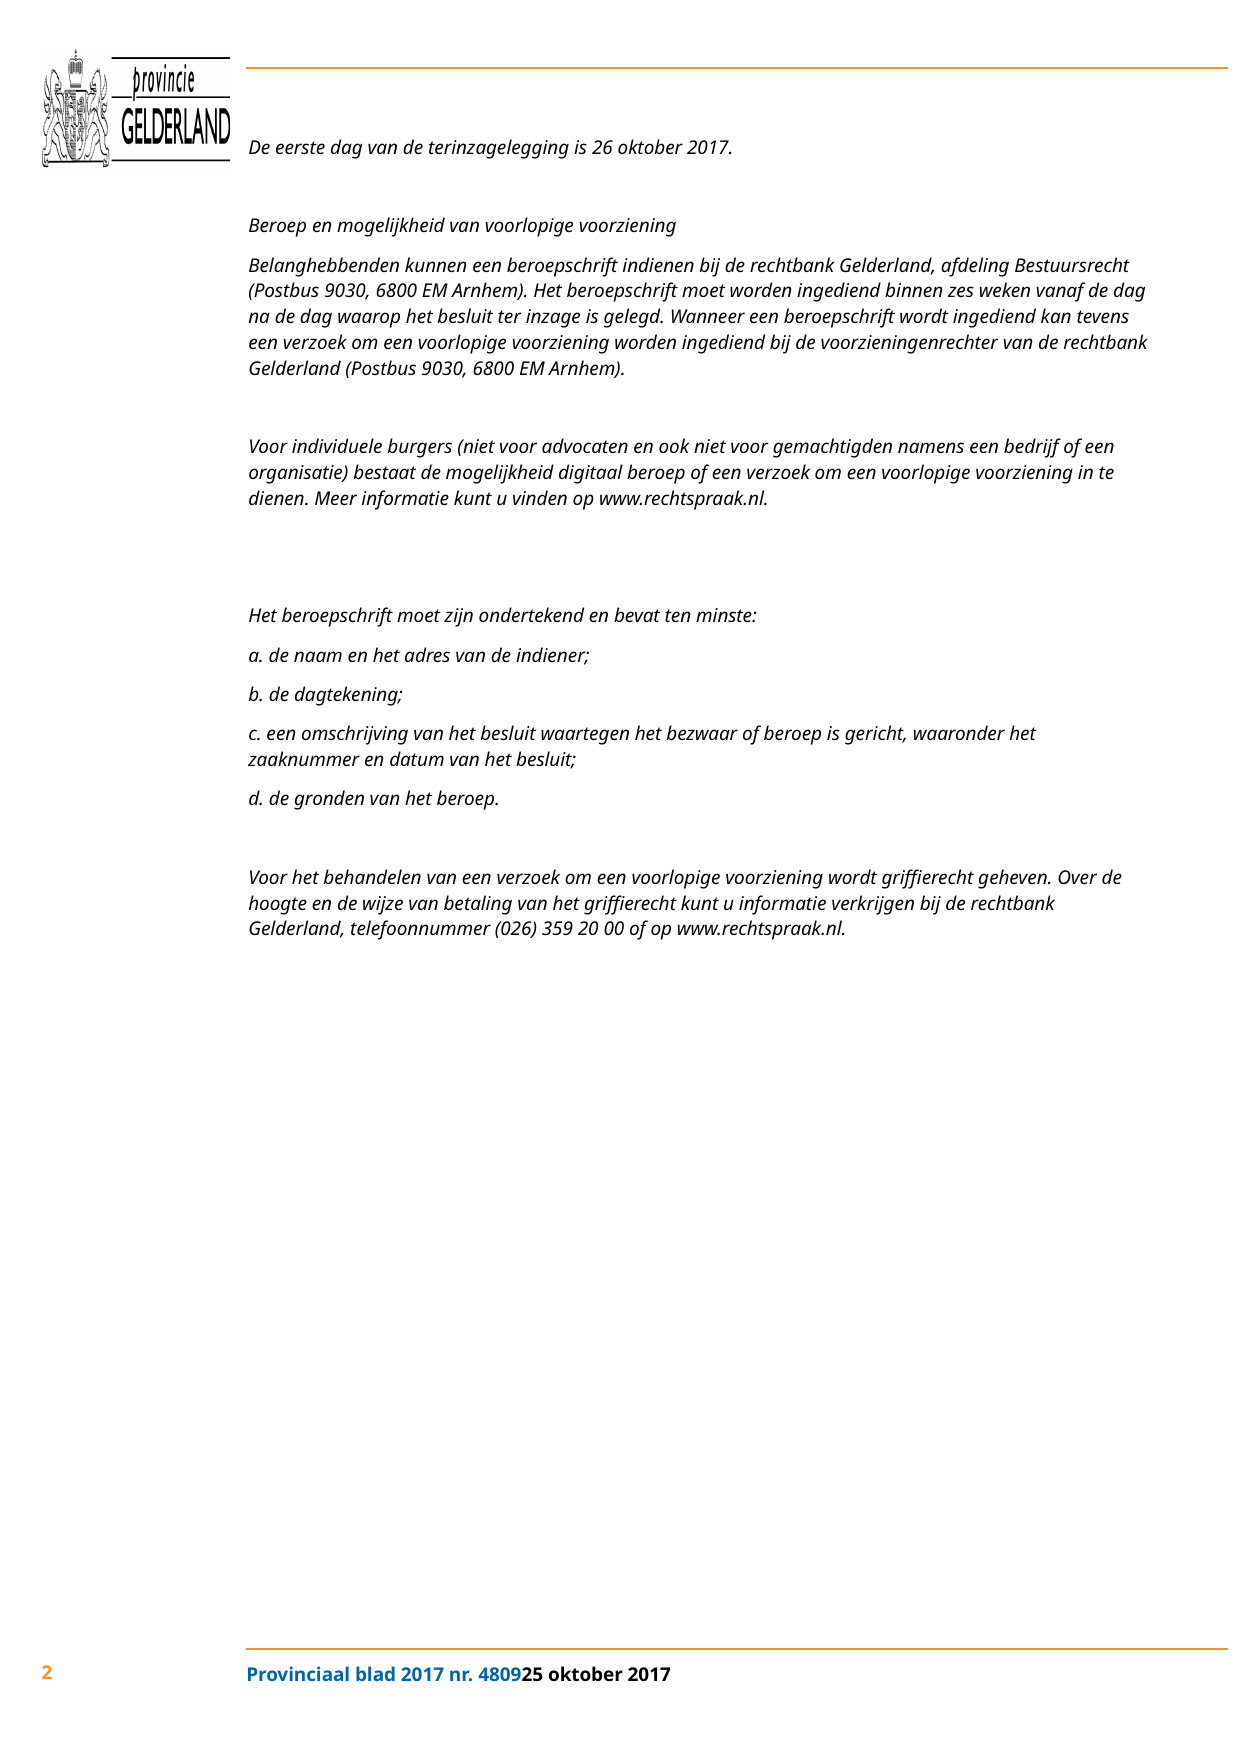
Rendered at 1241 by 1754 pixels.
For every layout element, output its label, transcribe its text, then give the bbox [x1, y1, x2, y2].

picture [41, 47, 231, 172]
text Het beroepschrift moet zijn ondertekend en bevat ten minste: [248, 603, 1152, 628]
text Beroep en mogelijkheid van voorlopige voorziening [248, 213, 1152, 238]
text c. een omschrijving van het besluit waartegen het bezwaar of beroep is gericht, waaronder het zaaknummer en datum van het besluit; [248, 720, 1152, 772]
text a. de naam en het adres van de indiener; [248, 642, 1152, 668]
text b. de dagtekening; [248, 681, 1152, 707]
text Belanghebbenden kunnen een beroepschrift indienen bij de rechtbank Gelderland, afdeling Bestuursrecht (Postbus 9030, 6800 EM Arnhem). Het beroepschrift moet worden ingediend binnen zes weken vanaf de dag na de dag waarop het besluit ter inzage is gelegd. Wanneer een beroepschrift wordt ingediend kan tevens een verzoek om een voorlopige voorziening worden ingediend bij de voorzieningenrechter van de rechtbank Gelderland (Postbus 9030, 6800 EM Arnhem). [248, 252, 1152, 381]
text De eerste dag van de terinzagelegging is 26 oktober 2017. [248, 134, 1152, 160]
text Voor het behandelen van een verzoek om een voorlopige voorziening wordt griffierecht geheven. Over de hoogte en de wijze van betaling van het griffierecht kunt u informatie verkrijgen bij de rechtbank Gelderland, telefoonnummer (026) 359 20 00 of op www.rechtspraak.nl. [248, 864, 1152, 941]
text Voor individuele burgers (niet voor advocaten en ook niet voor gemachtigden namens een bedrijf of een organisatie) bestaat de mogelijkheid digitaal beroep of een verzoek om een voorlopige voorziening in te dienen. Meer informatie kunt u vinden op www.rechtspraak.nl. [248, 433, 1152, 511]
text d. de gronden van het beroep. [248, 785, 1152, 811]
